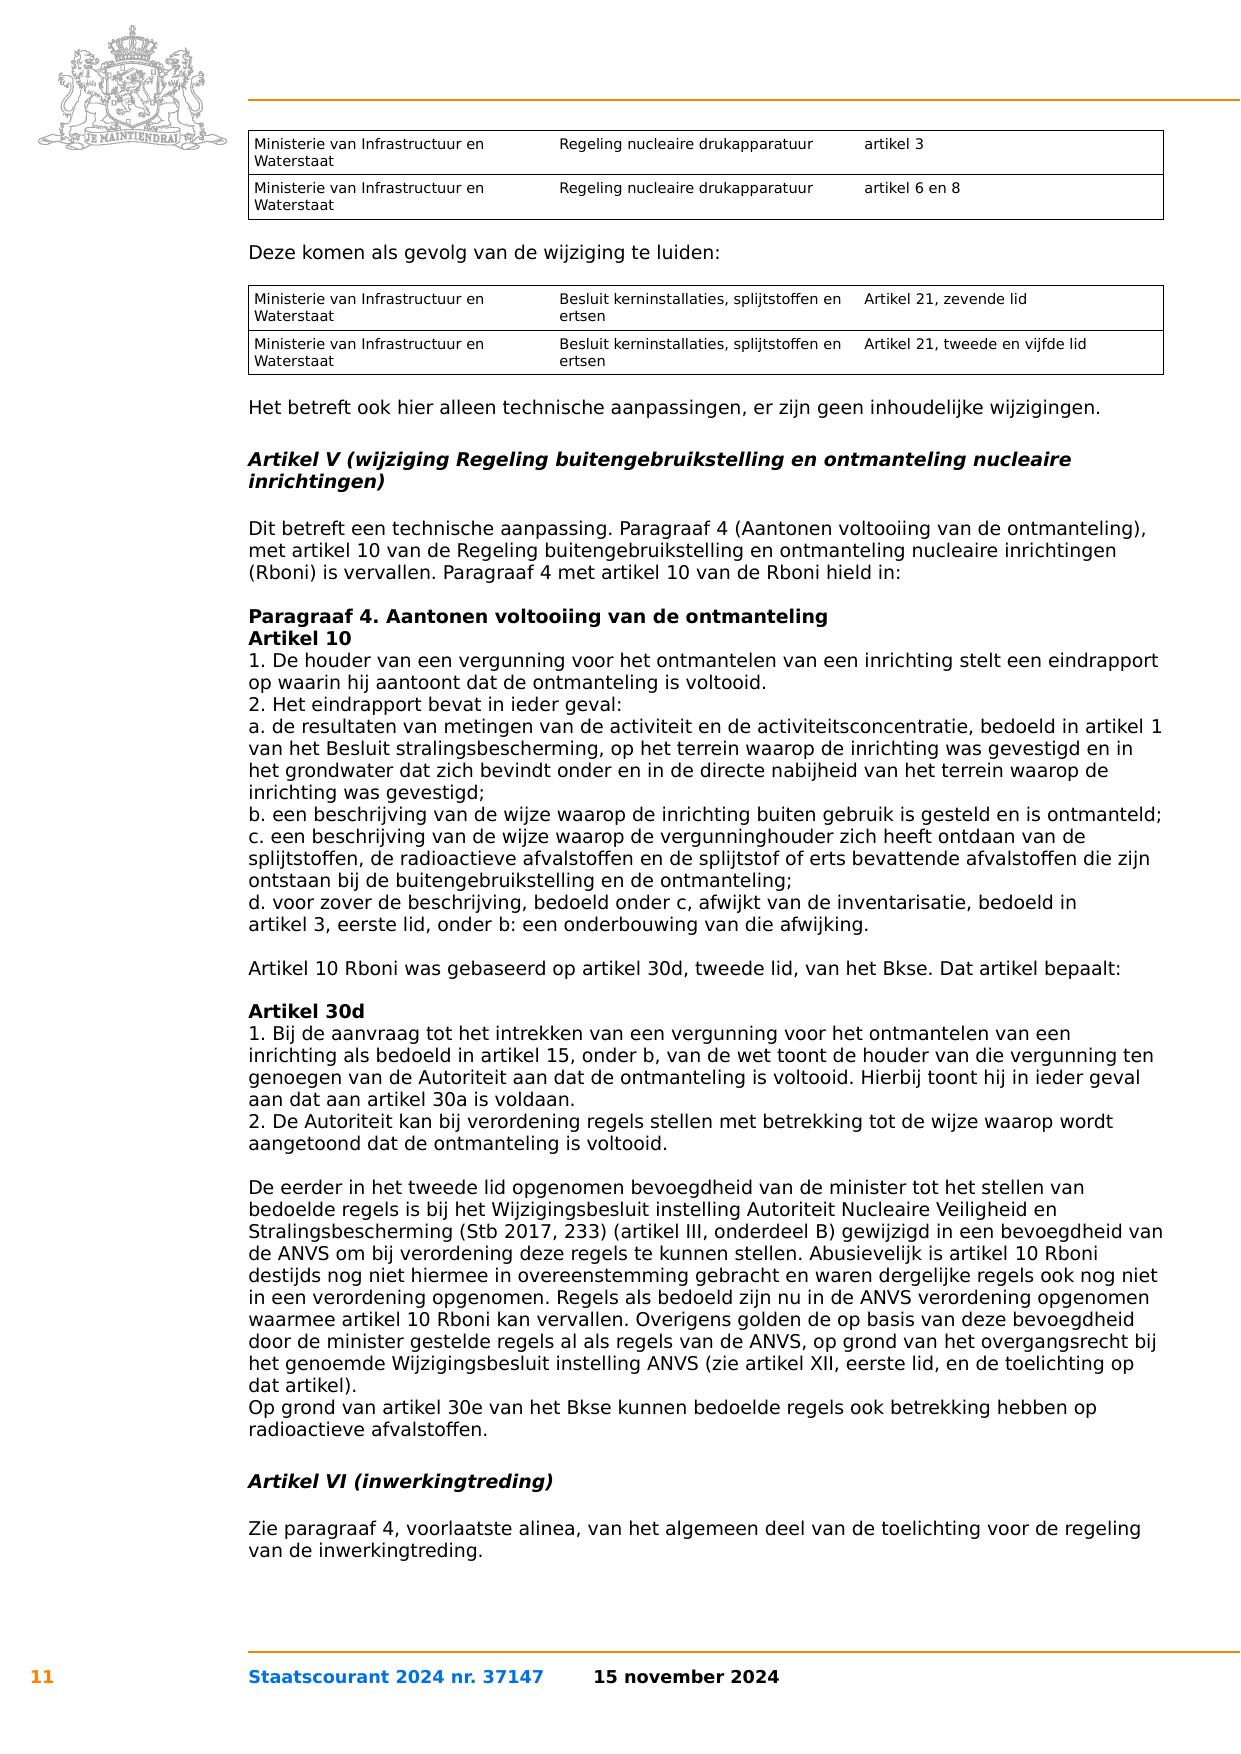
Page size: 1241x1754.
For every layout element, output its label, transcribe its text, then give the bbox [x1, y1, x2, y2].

picture [38, 25, 227, 150]
table_header Ministerie van Infrastructuur en Waterstaat [249, 131, 553, 174]
table_header Besluit kerninstallaties, splijtstoffen en ertsen [553, 286, 858, 330]
text Zie paragraaf 4, voorlaatste alinea, van het algemeen deel van de toelichting voor de regeling van de inwerkingtreding. [248, 1518, 1163, 1562]
table_header Artikel 21, zevende lid [858, 286, 1163, 330]
text a. de resultaten van metingen van de activiteit en de activiteitsconcentratie, bedoeld in artikel 1 van het Besluit stralingsbescherming, op het terrein waarop de inrichting was gevestigd en in het grondwater dat zich bevindt onder en in de directe nabijheid van het terrein waarop de inrichting was gevestigd; [248, 716, 1163, 804]
table_cell Ministerie van Infrastructuur en Waterstaat [249, 331, 553, 374]
text c. een beschrijving van de wijze waarop de vergunninghouder zich heeft ontdaan van de splijtstoffen, de radioactieve afvalstoffen en de splijtstof of erts bevattende afvalstoffen die zijn ontstaan bij de buitengebruikstelling en de ontmanteling; [248, 826, 1163, 892]
table_cell Ministerie van Infrastructuur en Waterstaat [249, 175, 553, 219]
table_header artikel 3 [858, 131, 1163, 174]
text De eerder in het tweede lid opgenomen bevoegdheid van de minister tot het stellen van bedoelde regels is bij het Wijzigingsbesluit instelling Autoriteit Nucleaire Veiligheid en Stralingsbescherming (Stb 2017, 233) (artikel III, onderdeel B) gewijzigd in een bevoegdheid van de ANVS om bij verordening deze regels te kunnen stellen. Abusievelijk is artikel 10 Rboni destijds nog niet hiermee in overeenstemming gebracht en waren dergelijke regels ook nog niet in een verordening opgenomen. Regels als bedoeld zijn nu in de ANVS verordening opgenomen waarmee artikel 10 Rboni kan vervallen. Overigens golden de op basis van deze bevoegdheid door de minister gestelde regels al als regels van de ANVS, op grond van het overgangsrecht bij het genoemde Wijzigingsbesluit instelling ANVS (zie artikel XII, eerste lid, en de toelichting op dat artikel). [248, 1177, 1163, 1397]
text Dit betreft een technische aanpassing. Paragraaf 4 (Aantonen voltooiing van de ontmanteling), met artikel 10 van de Regeling buitengebruikstelling en ontmanteling nucleaire inrichtingen (Rboni) is vervallen. Paragraaf 4 met artikel 10 van de Rboni hield in: [248, 518, 1163, 584]
text Artikel 10 [248, 628, 1163, 650]
text 1. De houder van een vergunning voor het ontmantelen van een inrichting stelt een eindrapport op waarin hij aantoont dat de ontmanteling is voltooid. [248, 650, 1163, 694]
table_cell artikel 6 en 8 [858, 175, 1163, 219]
text Artikel 30d [248, 1001, 1163, 1023]
text Deze komen als gevolg van de wijziging te luiden: [248, 242, 1163, 263]
table_cell Besluit kerninstallaties, splijtstoffen en ertsen [553, 331, 858, 374]
text b. een beschrijving van de wijze waarop de inrichting buiten gebruik is gesteld en is ontmanteld; [248, 804, 1163, 826]
text Artikel 10 Rboni was gebaseerd op artikel 30d, tweede lid, van het Bkse. Dat artikel bepaalt: [248, 957, 1163, 979]
text 1. Bij de aanvraag tot het intrekken van een vergunning voor het ontmantelen van een inrichting als bedoeld in artikel 15, onder b, van de wet toont de houder van die vergunning ten genoegen van de Autoriteit aan dat de ontmanteling is voltooid. Hierbij toont hij in ieder geval aan dat aan artikel 30a is voldaan. [248, 1023, 1163, 1111]
text Op grond van artikel 30e van het Bkse kunnen bedoelde regels ook betrekking hebben op radioactieve afvalstoffen. [248, 1397, 1163, 1441]
text Het betreft ook hier alleen technische aanpassingen, er zijn geen inhoudelijke wijzigingen. [248, 397, 1163, 419]
table_cell Regeling nucleaire drukapparatuur [553, 175, 858, 219]
text Paragraaf 4. Aantonen voltooiing van de ontmanteling [248, 606, 1163, 628]
subtitle Artikel VI (inwerkingtreding) [248, 1471, 1163, 1493]
table_header Ministerie van Infrastructuur en Waterstaat [249, 286, 553, 330]
text 2. De Autoriteit kan bij verordening regels stellen met betrekking tot de wijze waarop wordt aangetoond dat de ontmanteling is voltooid. [248, 1111, 1163, 1155]
table_cell Artikel 21, tweede en vijfde lid [858, 331, 1163, 374]
text 2. Het eindrapport bevat in ieder geval: [248, 694, 1163, 716]
text d. voor zover de beschrijving, bedoeld onder c, afwijkt van de inventarisatie, bedoeld in artikel 3, eerste lid, onder b: een onderbouwing van die afwijking. [248, 892, 1163, 936]
table_header Regeling nucleaire drukapparatuur [553, 131, 858, 174]
subtitle Artikel V (wijziging Regeling buitengebruikstelling en ontmanteling nucleaire inrichtingen) [248, 449, 1163, 493]
